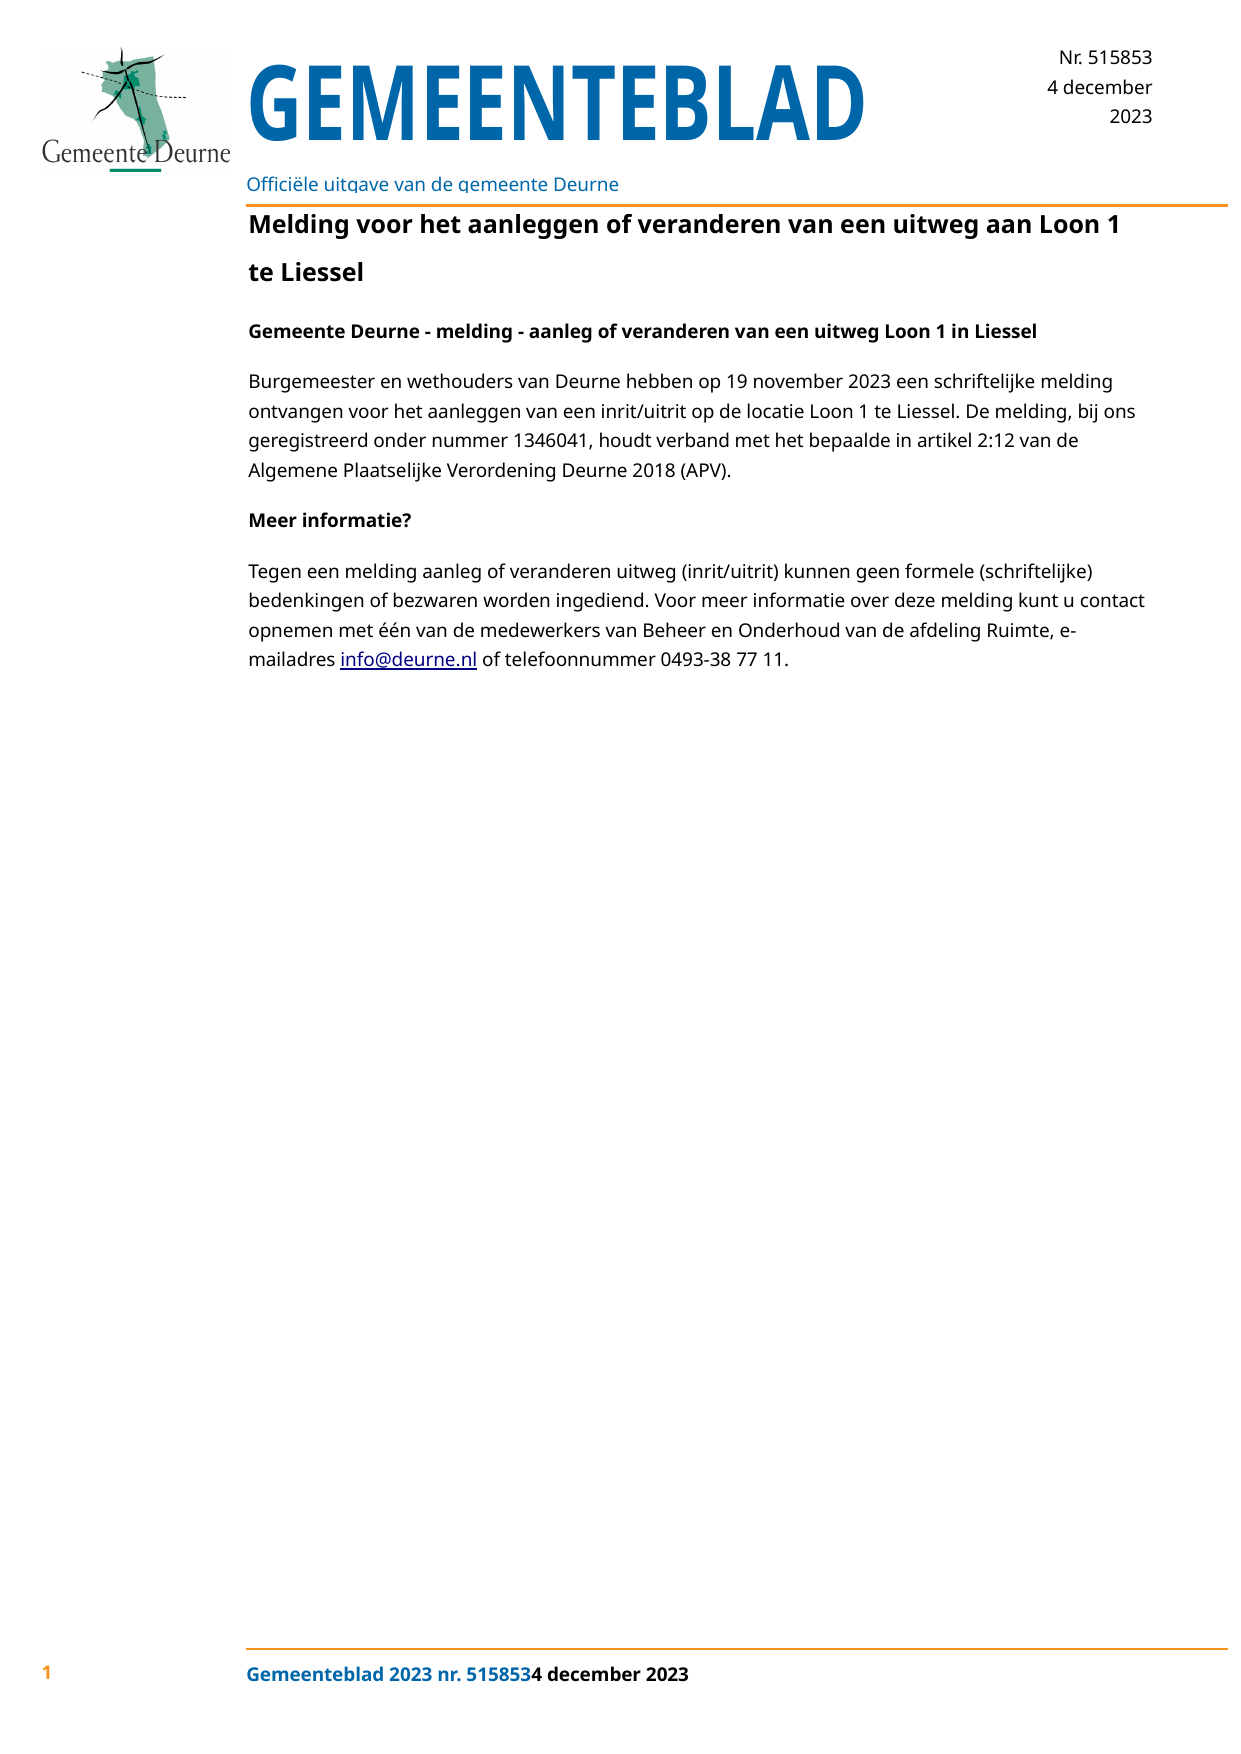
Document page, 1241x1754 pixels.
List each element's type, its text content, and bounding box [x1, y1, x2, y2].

text Gemeente Deurne - melding - aanleg of veranderen van een uitweg Loon 1 in Liessel [248, 318, 1152, 344]
text Melding voor het aanleggen of veranderen van een uitweg aan Loon 1 te Liessel [248, 207, 1152, 288]
text Meer informatie? [248, 507, 1152, 533]
picture [41, 47, 231, 172]
text Tegen een melding aanleg of veranderen uitweg (inrit/uitrit) kunnen geen formele (schriftelijke) bedenkingen of bezwaren worden ingediend. Voor meer informatie over deze melding kunt u contact opnemen met één van de medewerkers van Beheer en Onderhoud van de afdeling Ruimte, e-mailadres info@deurne.nl of telefoonnummer 0493-38 77 11. [248, 558, 1152, 672]
text Burgemeester en wethouders van Deurne hebben op 19 november 2023 een schriftelijke melding ontvangen voor het aanleggen van een inrit/uitrit op de locatie Loon 1 te Liessel. De melding, bij ons geregistreerd onder nummer 1346041, houdt verband met het bepaalde in artikel 2:12 van de Algemene Plaatselijke Verordening Deurne 2018 (APV). [248, 368, 1152, 483]
